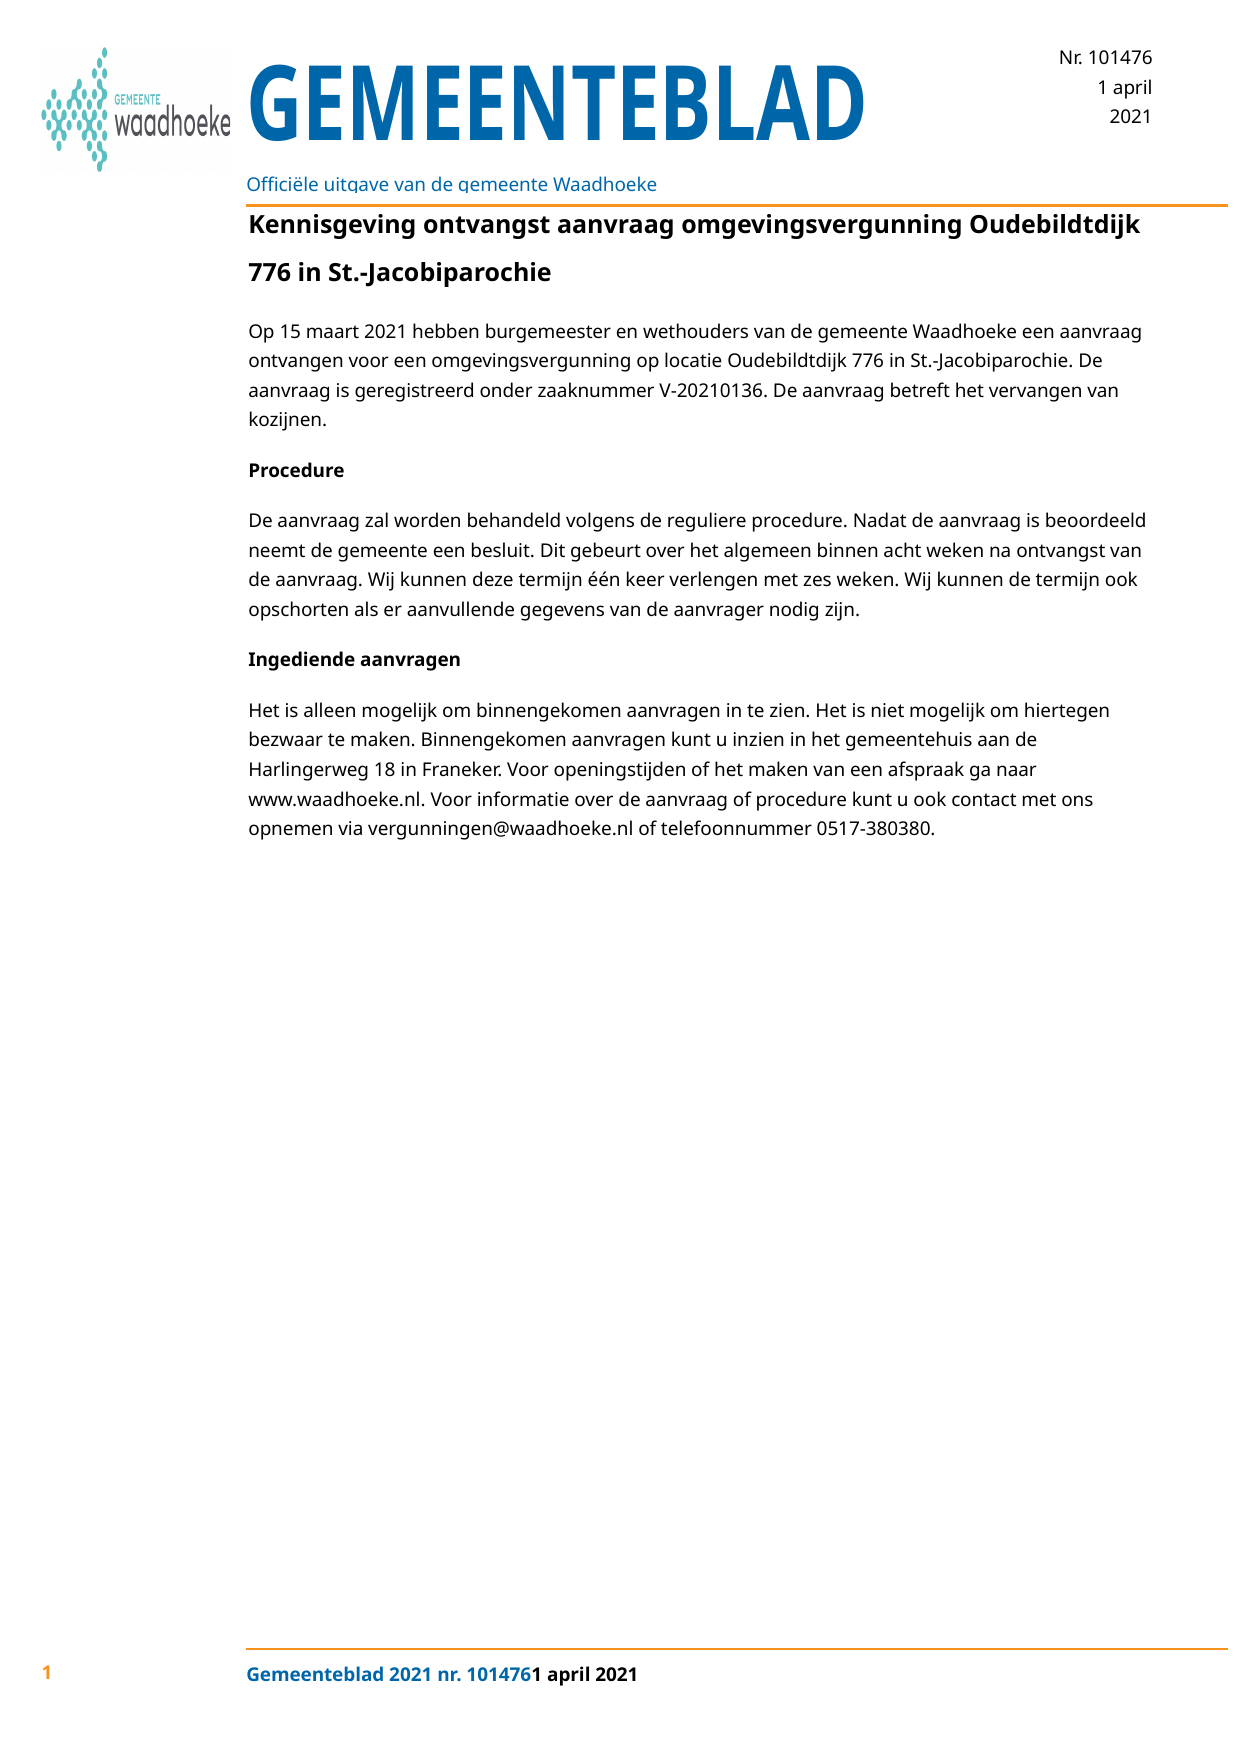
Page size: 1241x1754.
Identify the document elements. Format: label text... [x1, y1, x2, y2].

picture [41, 47, 231, 172]
text Kennisgeving ontvangst aanvraag omgevingsvergunning Oudebildtdijk 776 in St.-Jacobiparochie [248, 207, 1152, 288]
text Ingediende aanvragen [248, 647, 1152, 672]
text Het is alleen mogelijk om binnengekomen aanvragen in te zien. Het is niet mogelijk om hiertegen bezwaar te maken. Binnengekomen aanvragen kunt u inzien in het gemeentehuis aan de Harlingerweg 18 in Franeker. Voor openingstijden of het maken van een afspraak ga naar www.waadhoeke.nl. Voor informatie over de aanvraag of procedure kunt u ook contact met ons opnemen via vergunningen@waadhoeke.nl of telefoonnummer 0517-380380. [248, 697, 1152, 841]
text De aanvraag zal worden behandeld volgens de reguliere procedure. Nadat de aanvraag is beoordeeld neemt de gemeente een besluit. Dit gebeurt over het algemeen binnen acht weken na ontvangst van de aanvraag. Wij kunnen deze termijn één keer verlengen met zes weken. Wij kunnen de termijn ook opschorten als er aanvullende gegevens van de aanvrager nodig zijn. [248, 507, 1152, 622]
text Op 15 maart 2021 hebben burgemeester en wethouders van de gemeente Waadhoeke een aanvraag ontvangen voor een omgevingsvergunning op locatie Oudebildtdijk 776 in St.-Jacobiparochie. De aanvraag is geregistreerd onder zaaknummer V-20210136. De aanvraag betreft het vervangen van kozijnen. [248, 318, 1152, 432]
text Procedure [248, 457, 1152, 483]
